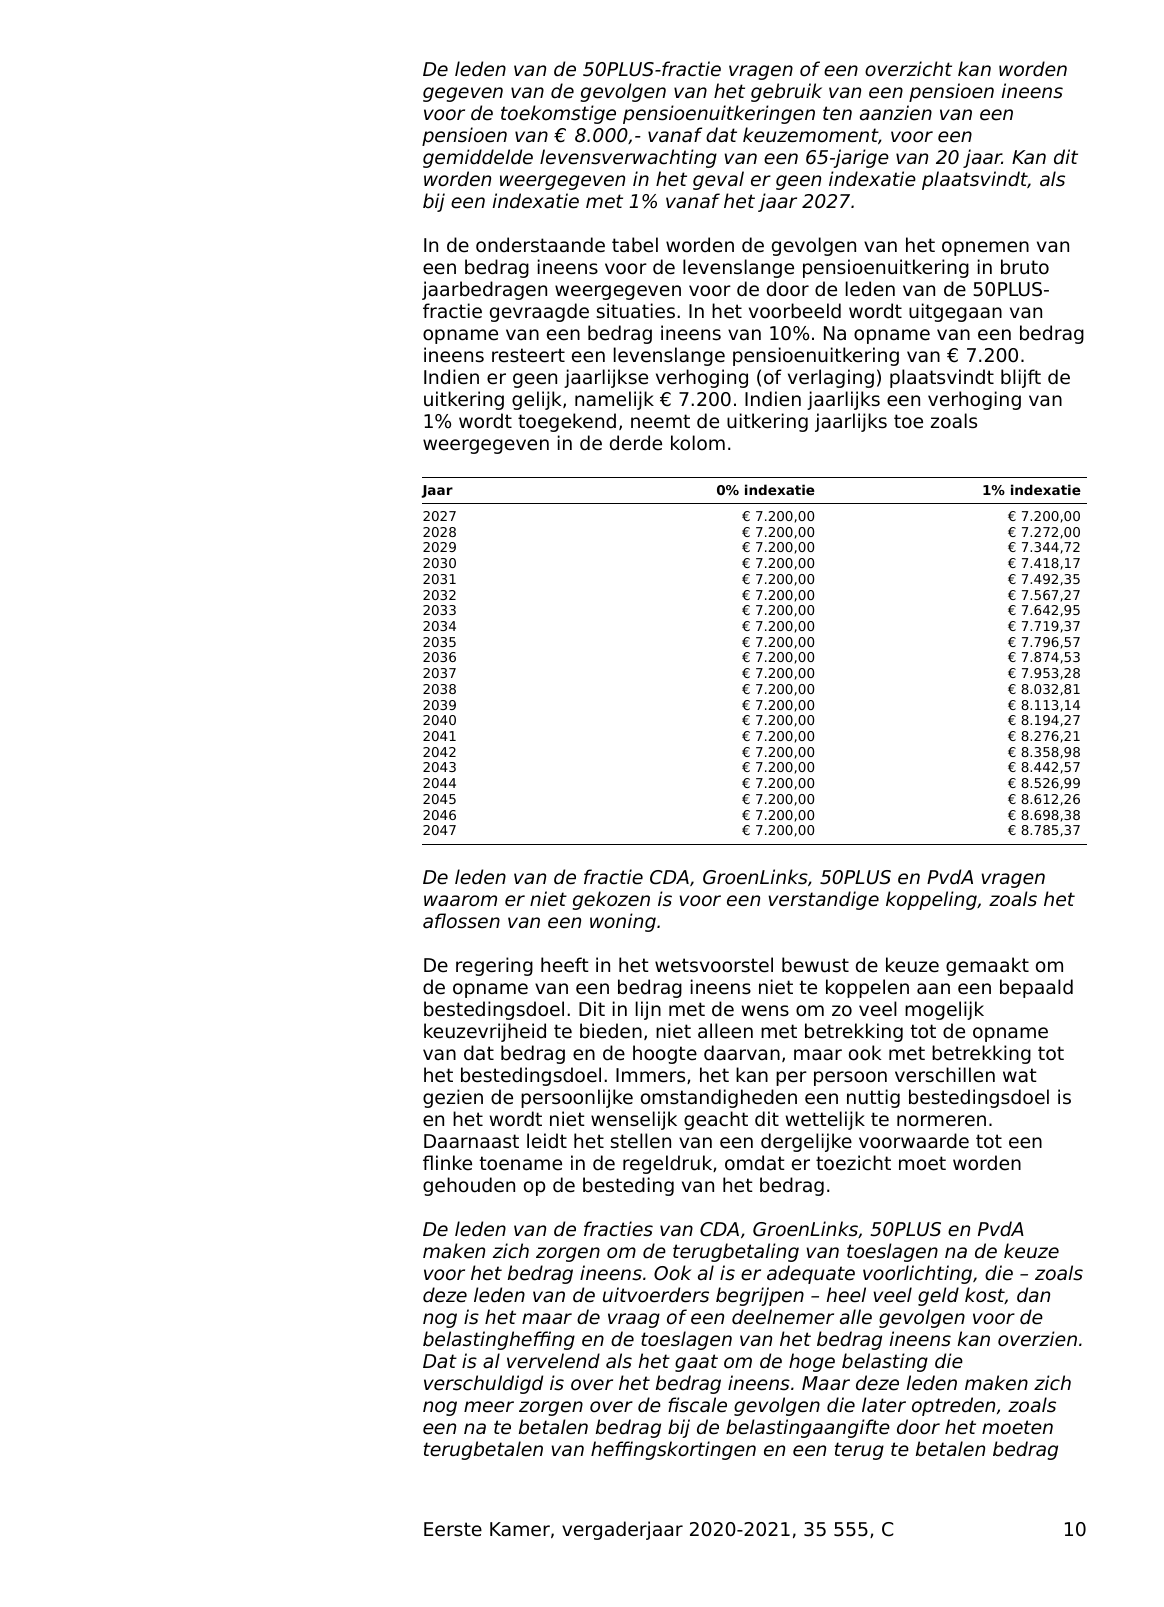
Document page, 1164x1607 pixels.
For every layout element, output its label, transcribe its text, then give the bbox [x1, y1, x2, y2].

table_cell € 8.526,99 [821, 776, 1087, 792]
table_cell € 8.612,26 [821, 792, 1087, 807]
table_cell € 7.200,00 [555, 650, 821, 666]
table_cell € 7.200,00 [555, 524, 821, 540]
table_cell 2032 [422, 587, 555, 603]
text De leden van de fractie CDA, GroenLinks, 50PLUS en PvdA vragen waarom er niet gekozen is voor een verstandige koppeling, zoals het aflossen van een woning. [422, 867, 1087, 933]
table_cell € 7.200,00 [555, 698, 821, 713]
table_cell € 7.492,35 [821, 572, 1087, 587]
table_header 0% indexatie [555, 478, 821, 503]
table_cell 2031 [422, 572, 555, 587]
table_cell € 7.200,00 [555, 729, 821, 744]
table_cell 2044 [422, 776, 555, 792]
table_cell € 7.200,00 [555, 713, 821, 729]
table_cell € 7.200,00 [555, 823, 821, 844]
table_cell € 7.719,37 [821, 619, 1087, 634]
table_cell 2030 [422, 556, 555, 572]
table_cell € 7.200,00 [555, 619, 821, 634]
table_cell € 8.358,98 [821, 745, 1087, 760]
table_header 1% indexatie [821, 478, 1087, 503]
table_cell € 7.874,53 [821, 650, 1087, 666]
text De regering heeft in het wetsvoorstel bewust de keuze gemaakt om de opname van een bedrag ineens niet te koppelen aan een bepaald bestedingsdoel. Dit in lijn met de wens om zo veel mogelijk keuzevrijheid te bieden, niet alleen met betrekking tot de opname van dat bedrag en de hoogte daarvan, maar ook met betrekking tot het bestedingsdoel. Immers, het kan per persoon verschillen wat gezien de persoonlijke omstandigheden een nuttig bestedingsdoel is en het wordt niet wenselijk geacht dit wettelijk te normeren. Daarnaast leidt het stellen van een dergelijke voorwaarde tot een flinke toename in de regeldruk, omdat er toezicht moet worden gehouden op de besteding van het bedrag. [422, 955, 1087, 1197]
table_cell 2042 [422, 745, 555, 760]
table_cell 2027 [422, 504, 555, 524]
table_cell € 7.200,00 [555, 556, 821, 572]
table_cell € 7.200,00 [555, 745, 821, 760]
table_cell € 8.785,37 [821, 823, 1087, 844]
table_cell 2034 [422, 619, 555, 634]
table_cell € 7.418,17 [821, 556, 1087, 572]
table_cell 2037 [422, 666, 555, 682]
table_cell 2039 [422, 698, 555, 713]
table_cell 2040 [422, 713, 555, 729]
table_cell € 7.567,27 [821, 587, 1087, 603]
table_cell € 7.200,00 [555, 504, 821, 524]
table_cell 2046 [422, 808, 555, 823]
table_cell € 7.200,00 [555, 603, 821, 619]
table_cell 2045 [422, 792, 555, 807]
table_cell € 7.200,00 [555, 808, 821, 823]
table_cell 2038 [422, 682, 555, 697]
table_cell € 7.200,00 [555, 760, 821, 776]
table_cell € 7.200,00 [821, 504, 1087, 524]
table_cell € 7.272,00 [821, 524, 1087, 540]
table_cell € 8.276,21 [821, 729, 1087, 744]
table_cell € 8.194,27 [821, 713, 1087, 729]
table_cell € 8.032,81 [821, 682, 1087, 697]
table_header Jaar [422, 478, 555, 503]
table_cell € 7.200,00 [555, 587, 821, 603]
table_cell € 7.200,00 [555, 666, 821, 682]
table_cell € 7.344,72 [821, 540, 1087, 556]
table_cell € 7.796,57 [821, 635, 1087, 650]
table_cell 2033 [422, 603, 555, 619]
table_cell € 7.953,28 [821, 666, 1087, 682]
table_cell € 8.442,57 [821, 760, 1087, 776]
table_cell € 7.200,00 [555, 540, 821, 556]
table_cell 2041 [422, 729, 555, 744]
table_cell 2029 [422, 540, 555, 556]
text In de onderstaande tabel worden de gevolgen van het opnemen van een bedrag ineens voor de levenslange pensioenuitkering in bruto jaarbedragen weergegeven voor de door de leden van de 50PLUS-fractie gevraagde situaties. In het voorbeeld wordt uitgegaan van opname van een bedrag ineens van 10%. Na opname van een bedrag ineens resteert een levenslange pensioenuitkering van € 7.200. Indien er geen jaarlijkse verhoging (of verlaging) plaatsvindt blijft de uitkering gelijk, namelijk € 7.200. Indien jaarlijks een verhoging van 1% wordt toegekend, neemt de uitkering jaarlijks toe zoals weergegeven in de derde kolom. [422, 235, 1087, 455]
text De leden van de fracties van CDA, GroenLinks, 50PLUS en PvdA maken zich zorgen om de terugbetaling van toeslagen na de keuze voor het bedrag ineens. Ook al is er adequate voorlichting, die – zoals deze leden van de uitvoerders begrijpen – heel veel geld kost, dan nog is het maar de vraag of een deelnemer alle gevolgen voor de belastingheffing en de toeslagen van het bedrag ineens kan overzien. Dat is al vervelend als het gaat om de hoge belasting die verschuldigd is over het bedrag ineens. Maar deze leden maken zich nog meer zorgen over de fiscale gevolgen die later optreden, zoals een na te betalen bedrag bij de belastingaangifte door het moeten terugbetalen van heffingskortingen en een terug te betalen bedrag [422, 1219, 1087, 1461]
table_cell € 7.200,00 [555, 635, 821, 650]
table_cell 2035 [422, 635, 555, 650]
table_cell 2047 [422, 823, 555, 844]
table_cell € 7.200,00 [555, 792, 821, 807]
table_cell € 8.113,14 [821, 698, 1087, 713]
table_cell € 7.200,00 [555, 682, 821, 697]
table_cell € 7.200,00 [555, 572, 821, 587]
table_cell 2036 [422, 650, 555, 666]
text De leden van de 50PLUS-fractie vragen of een overzicht kan worden gegeven van de gevolgen van het gebruik van een pensioen ineens voor de toekomstige pensioenuitkeringen ten aanzien van een pensioen van € 8.000,- vanaf dat keuzemoment, voor een gemiddelde levensverwachting van een 65-jarige van 20 jaar. Kan dit worden weergegeven in het geval er geen indexatie plaatsvindt, als bij een indexatie met 1% vanaf het jaar 2027. [422, 59, 1087, 213]
table_cell 2043 [422, 760, 555, 776]
table_cell € 7.642,95 [821, 603, 1087, 619]
table_cell 2028 [422, 524, 555, 540]
table_cell € 8.698,38 [821, 808, 1087, 823]
table_cell € 7.200,00 [555, 776, 821, 792]
